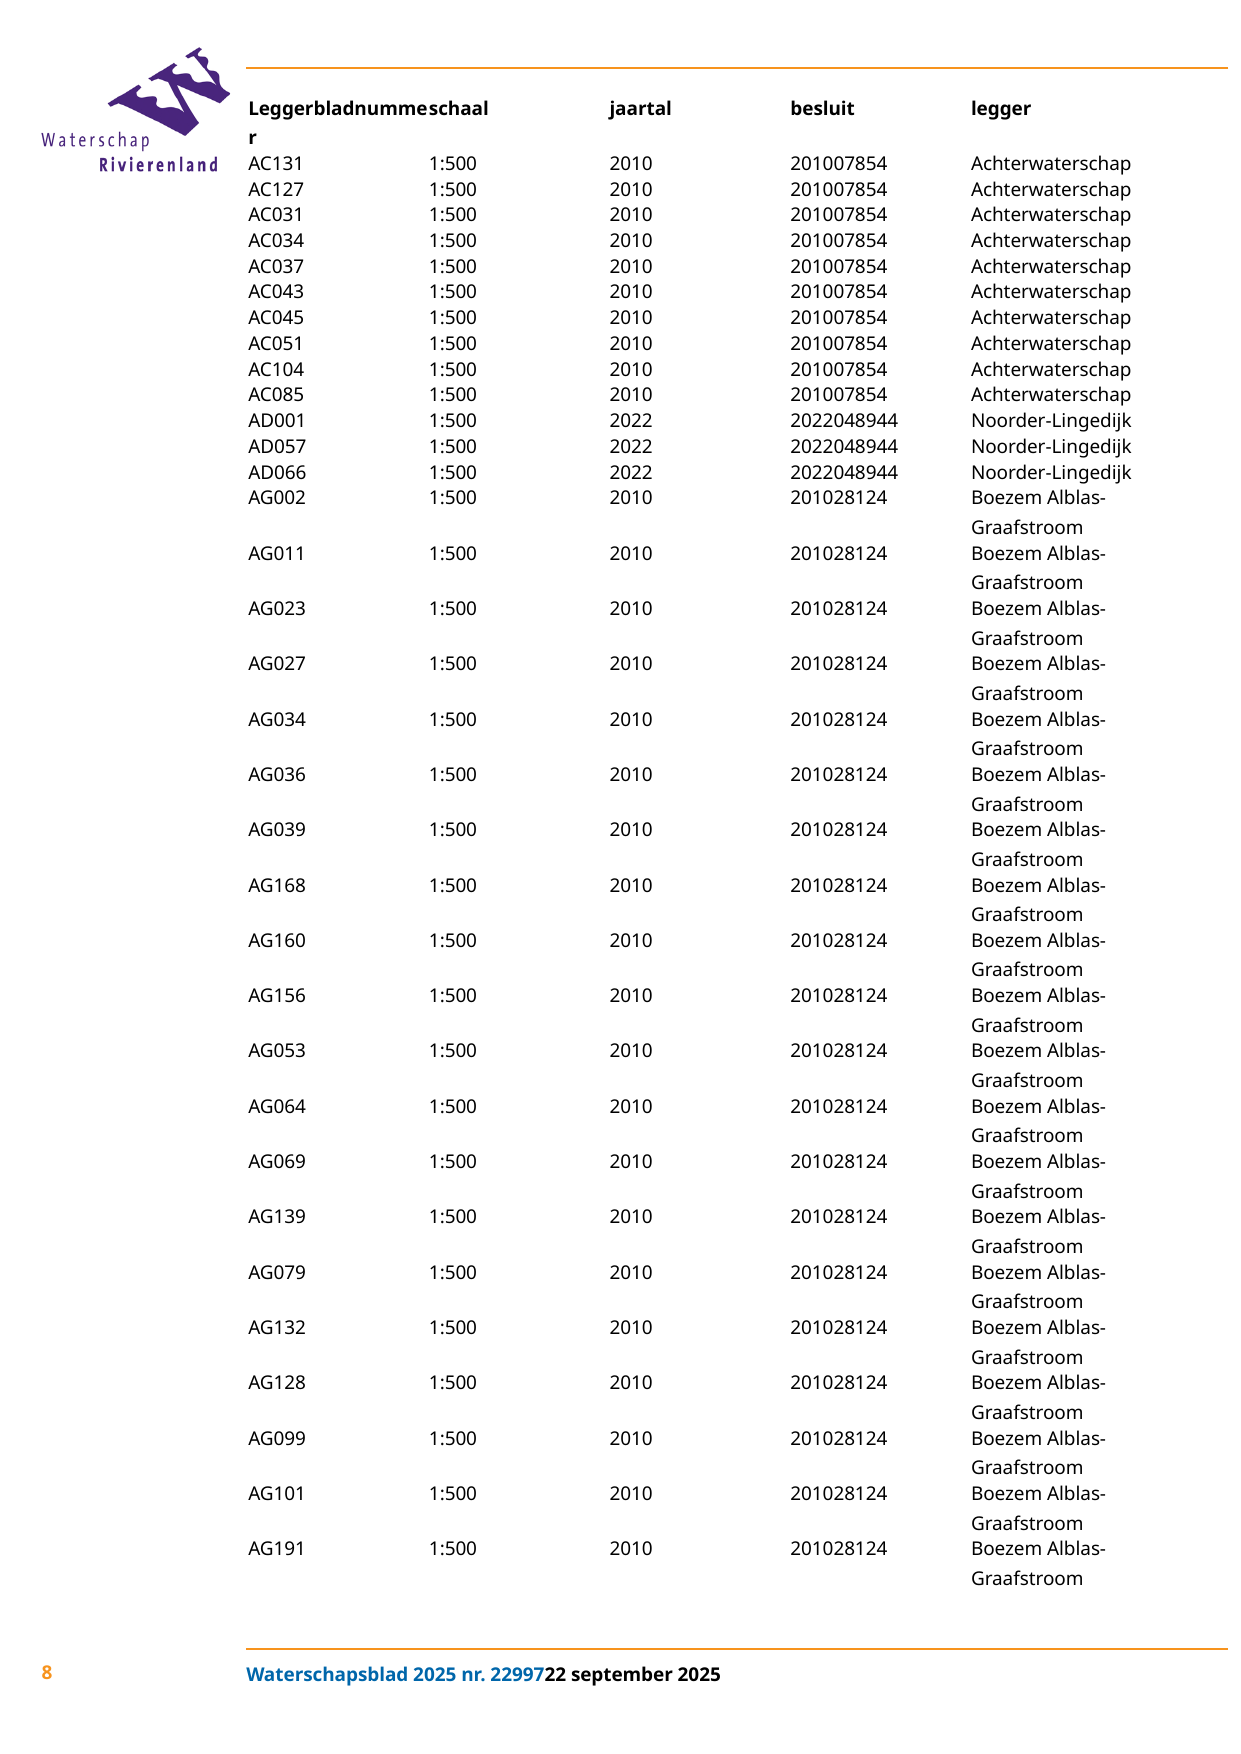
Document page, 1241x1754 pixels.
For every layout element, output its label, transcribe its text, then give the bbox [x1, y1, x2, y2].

table_cell 201028124 [790, 485, 971, 540]
table_cell 201028124 [790, 1038, 971, 1093]
table_cell Noorder-Lingedijk [971, 459, 1152, 484]
table_cell 1:500 [429, 706, 609, 761]
table_cell 1:500 [429, 227, 609, 253]
table_cell 1:500 [429, 540, 609, 595]
table_cell 1:500 [429, 1259, 609, 1314]
table_cell 2010 [609, 382, 790, 407]
table_cell 2010 [609, 150, 790, 176]
table_cell 2010 [609, 540, 790, 595]
table_cell Boezem Alblas-Graafstroom [971, 1259, 1152, 1314]
table_cell Boezem Alblas-Graafstroom [971, 1038, 1152, 1093]
table_cell 1:500 [429, 433, 609, 459]
table_cell 201028124 [790, 540, 971, 595]
table_cell 1:500 [429, 1204, 609, 1259]
table_cell Noorder-Lingedijk [971, 408, 1152, 433]
table_cell 1:500 [429, 408, 609, 433]
table_cell Achterwaterschap [971, 279, 1152, 304]
table_cell 1:500 [429, 253, 609, 279]
table_cell 201028124 [790, 595, 971, 651]
table_cell 201007854 [790, 305, 971, 330]
table_cell 1:500 [429, 1148, 609, 1204]
table_cell Boezem Alblas-Graafstroom [971, 1370, 1152, 1425]
table_cell 1:500 [429, 356, 609, 382]
table_cell AG011 [248, 540, 429, 595]
table_cell 201028124 [790, 1536, 971, 1591]
table_cell AG023 [248, 595, 429, 651]
table_cell 2010 [609, 1038, 790, 1093]
table_cell AC131 [248, 150, 429, 176]
table_header Leggerbladnummer [248, 95, 429, 150]
table_cell AG099 [248, 1425, 429, 1480]
table_cell AC104 [248, 356, 429, 382]
table_cell 1:500 [429, 1093, 609, 1148]
table_cell 2010 [609, 1093, 790, 1148]
table_cell 201028124 [790, 1148, 971, 1204]
table_cell Boezem Alblas-Graafstroom [971, 1425, 1152, 1480]
table_cell Boezem Alblas-Graafstroom [971, 1204, 1152, 1259]
table_cell 201007854 [790, 202, 971, 227]
table_cell Boezem Alblas-Graafstroom [971, 1093, 1152, 1148]
table_cell 1:500 [429, 1536, 609, 1591]
table_cell Boezem Alblas-Graafstroom [971, 1148, 1152, 1204]
table_cell AG139 [248, 1204, 429, 1259]
table_cell 2022048944 [790, 408, 971, 433]
table_cell 1:500 [429, 1480, 609, 1536]
table_cell AG128 [248, 1370, 429, 1425]
table_cell 201028124 [790, 1093, 971, 1148]
table_cell Boezem Alblas-Graafstroom [971, 1314, 1152, 1369]
table_cell Achterwaterschap [971, 305, 1152, 330]
table_cell AG160 [248, 927, 429, 982]
table_cell 201007854 [790, 253, 971, 279]
table_cell 1:500 [429, 1038, 609, 1093]
table_cell AG069 [248, 1148, 429, 1204]
table_cell 2022 [609, 433, 790, 459]
table_cell AG132 [248, 1314, 429, 1369]
table_header jaartal [609, 95, 790, 150]
table_cell 1:500 [429, 927, 609, 982]
table_cell AG079 [248, 1259, 429, 1314]
table_cell 2022048944 [790, 433, 971, 459]
table_cell 201028124 [790, 651, 971, 706]
table_cell 1:500 [429, 459, 609, 484]
table_cell 201028124 [790, 1259, 971, 1314]
table_cell Achterwaterschap [971, 202, 1152, 227]
table_cell Boezem Alblas-Graafstroom [971, 872, 1152, 927]
table_cell 201028124 [790, 761, 971, 816]
table_cell 201028124 [790, 1204, 971, 1259]
table_cell 2022 [609, 459, 790, 484]
table_cell AC043 [248, 279, 429, 304]
table_cell 2010 [609, 927, 790, 982]
table_cell 201028124 [790, 1314, 971, 1369]
table_cell 1:500 [429, 305, 609, 330]
table_cell AG101 [248, 1480, 429, 1536]
table_cell 1:500 [429, 176, 609, 202]
table_cell Achterwaterschap [971, 330, 1152, 356]
table_cell 201028124 [790, 983, 971, 1038]
table_cell AG039 [248, 816, 429, 872]
table_cell 201028124 [790, 1480, 971, 1536]
picture [41, 47, 231, 172]
table_cell Achterwaterschap [971, 176, 1152, 202]
table_cell 2010 [609, 651, 790, 706]
table_cell AC127 [248, 176, 429, 202]
table_cell 201007854 [790, 279, 971, 304]
table_cell 2010 [609, 305, 790, 330]
table_cell 1:500 [429, 382, 609, 407]
table_cell 2010 [609, 761, 790, 816]
table_cell 2010 [609, 1259, 790, 1314]
table_cell AC031 [248, 202, 429, 227]
table_cell 2010 [609, 1148, 790, 1204]
table_cell Achterwaterschap [971, 150, 1152, 176]
table_cell 2010 [609, 595, 790, 651]
table_cell 201028124 [790, 1370, 971, 1425]
table_cell Achterwaterschap [971, 253, 1152, 279]
table_cell 2022 [609, 408, 790, 433]
table_header schaal [429, 95, 609, 150]
table_cell 2010 [609, 706, 790, 761]
table_cell Boezem Alblas-Graafstroom [971, 1536, 1152, 1591]
table_cell AG002 [248, 485, 429, 540]
table_cell Boezem Alblas-Graafstroom [971, 927, 1152, 982]
table_cell 1:500 [429, 330, 609, 356]
table_cell 2010 [609, 485, 790, 540]
table_cell 2010 [609, 202, 790, 227]
table_cell AC034 [248, 227, 429, 253]
table_cell 1:500 [429, 279, 609, 304]
table_cell AC051 [248, 330, 429, 356]
table_cell 2010 [609, 983, 790, 1038]
table_cell AG064 [248, 1093, 429, 1148]
table_cell AD057 [248, 433, 429, 459]
table_cell Achterwaterschap [971, 356, 1152, 382]
table_cell 201028124 [790, 872, 971, 927]
table_cell 2010 [609, 1425, 790, 1480]
table_cell 1:500 [429, 1425, 609, 1480]
table_cell Boezem Alblas-Graafstroom [971, 595, 1152, 651]
table_cell AG168 [248, 872, 429, 927]
table_cell AD001 [248, 408, 429, 433]
table_cell 201007854 [790, 150, 971, 176]
table_cell 2010 [609, 872, 790, 927]
table_cell 2010 [609, 1536, 790, 1591]
table_cell 2010 [609, 356, 790, 382]
table_cell AG027 [248, 651, 429, 706]
table_cell 201028124 [790, 706, 971, 761]
table_cell Noorder-Lingedijk [971, 433, 1152, 459]
table_cell Boezem Alblas-Graafstroom [971, 706, 1152, 761]
table_cell AG036 [248, 761, 429, 816]
table_cell AC085 [248, 382, 429, 407]
table_cell 201007854 [790, 330, 971, 356]
table_cell Boezem Alblas-Graafstroom [971, 651, 1152, 706]
table_cell 1:500 [429, 485, 609, 540]
table_cell 1:500 [429, 816, 609, 872]
table_cell 1:500 [429, 983, 609, 1038]
table_cell 2010 [609, 1370, 790, 1425]
table_cell 2010 [609, 330, 790, 356]
table_cell 1:500 [429, 595, 609, 651]
table_cell 201028124 [790, 1425, 971, 1480]
table_cell 1:500 [429, 651, 609, 706]
table_cell Boezem Alblas-Graafstroom [971, 540, 1152, 595]
table_cell 2010 [609, 816, 790, 872]
table_cell Boezem Alblas-Graafstroom [971, 761, 1152, 816]
table_cell 1:500 [429, 1314, 609, 1369]
table_header besluit [790, 95, 971, 150]
table_cell AG191 [248, 1536, 429, 1591]
table_cell Boezem Alblas-Graafstroom [971, 983, 1152, 1038]
table_cell 201028124 [790, 816, 971, 872]
table_cell AD066 [248, 459, 429, 484]
table_cell 2010 [609, 227, 790, 253]
table_cell 2010 [609, 1314, 790, 1369]
table_header legger [971, 95, 1152, 150]
table_cell Achterwaterschap [971, 382, 1152, 407]
table_cell AG034 [248, 706, 429, 761]
table_cell 201007854 [790, 227, 971, 253]
table_cell 2010 [609, 1204, 790, 1259]
table_cell AC045 [248, 305, 429, 330]
table_cell AG053 [248, 1038, 429, 1093]
table_cell 1:500 [429, 872, 609, 927]
table_cell 2022048944 [790, 459, 971, 484]
table_cell 1:500 [429, 202, 609, 227]
table_cell AG156 [248, 983, 429, 1038]
table_cell 2010 [609, 279, 790, 304]
table_cell 201007854 [790, 382, 971, 407]
table_cell 201028124 [790, 927, 971, 982]
table_cell 201007854 [790, 176, 971, 202]
table_cell 1:500 [429, 1370, 609, 1425]
table_cell Achterwaterschap [971, 227, 1152, 253]
table_cell 2010 [609, 253, 790, 279]
table_cell 2010 [609, 176, 790, 202]
table_cell 1:500 [429, 761, 609, 816]
table_cell 201007854 [790, 356, 971, 382]
table_cell 2010 [609, 1480, 790, 1536]
table_cell 1:500 [429, 150, 609, 176]
table_cell AC037 [248, 253, 429, 279]
table_cell Boezem Alblas-Graafstroom [971, 816, 1152, 872]
table_cell Boezem Alblas-Graafstroom [971, 485, 1152, 540]
table_cell Boezem Alblas-Graafstroom [971, 1480, 1152, 1536]
